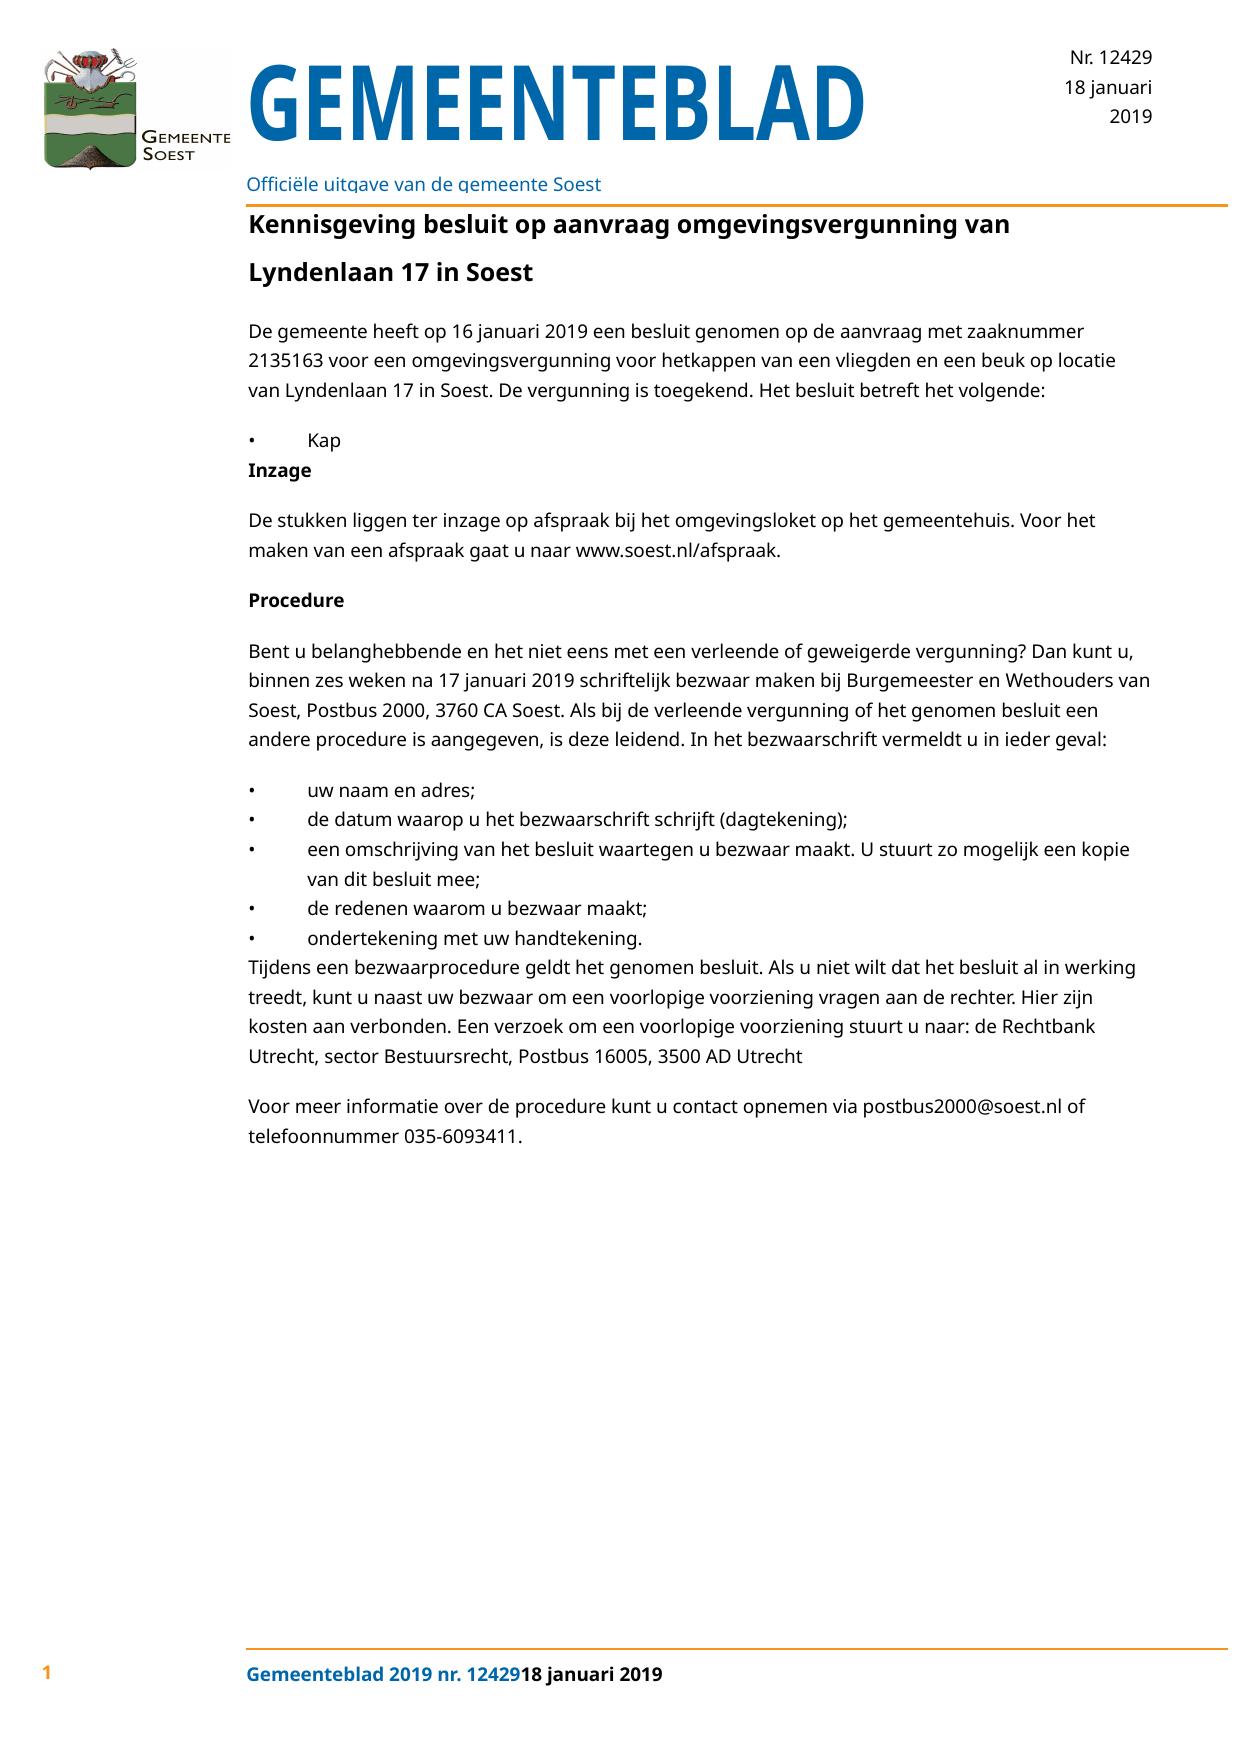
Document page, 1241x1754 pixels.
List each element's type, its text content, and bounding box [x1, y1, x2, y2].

text De stukken liggen ter inzage op afspraak bij het omgevingsloket op het gemeentehuis. Voor het maken van een afspraak gaat u naar www.soest.nl/afspraak. [248, 507, 1152, 563]
text Inzage [248, 457, 1152, 483]
text Bent u belanghebbende en het niet eens met een verleende of geweigerde vergunning? Dan kunt u, binnen zes weken na 17 januari 2019 schriftelijk bezwaar maken bij Burgemeester en Wethouders van Soest, Postbus 2000, 3760 CA Soest. Als bij de verleende vergunning of het genomen besluit een andere procedure is aangegeven, is deze leidend. In het bezwaarschrift vermeldt u in ieder geval: [248, 638, 1152, 752]
text Tijdens een bezwaarprocedure geldt het genomen besluit. Als u niet wilt dat het besluit al in werking treedt, kunt u naast uw bezwaar om een voorlopige voorziening vragen aan de rechter. Hier zijn kosten aan verbonden. Een verzoek om een voorlopige voorziening stuurt u naar: de Rechtbank Utrecht, sector Bestuursrecht, Postbus 16005, 3500 AD Utrecht [248, 954, 1152, 1069]
list ondertekening met uw handtekening. [248, 925, 1152, 951]
picture [41, 47, 231, 172]
list uw naam en adres; [248, 777, 1152, 803]
list een omschrijving van het besluit waartegen u bezwaar maakt. U stuurt zo mogelijk een kopie van dit besluit mee; [248, 836, 1152, 892]
text Voor meer informatie over de procedure kunt u contact opnemen via postbus2000@soest.nl of telefoonnummer 035-6093411. [248, 1094, 1152, 1149]
list de datum waarop u het bezwaarschrift schrijft (dagtekening); [248, 807, 1152, 832]
text Kennisgeving besluit op aanvraag omgevingsvergunning van Lyndenlaan 17 in Soest [248, 207, 1152, 288]
list de redenen waarom u bezwaar maakt; [248, 895, 1152, 921]
text De gemeente heeft op 16 januari 2019 een besluit genomen op de aanvraag met zaaknummer 2135163 voor een omgevingsvergunning voor hetkappen van een vliegden en een beuk op locatie van Lyndenlaan 17 in Soest. De vergunning is toegekend. Het besluit betreft het volgende: [248, 318, 1152, 403]
text Procedure [248, 587, 1152, 613]
list Kap [248, 427, 1152, 453]
